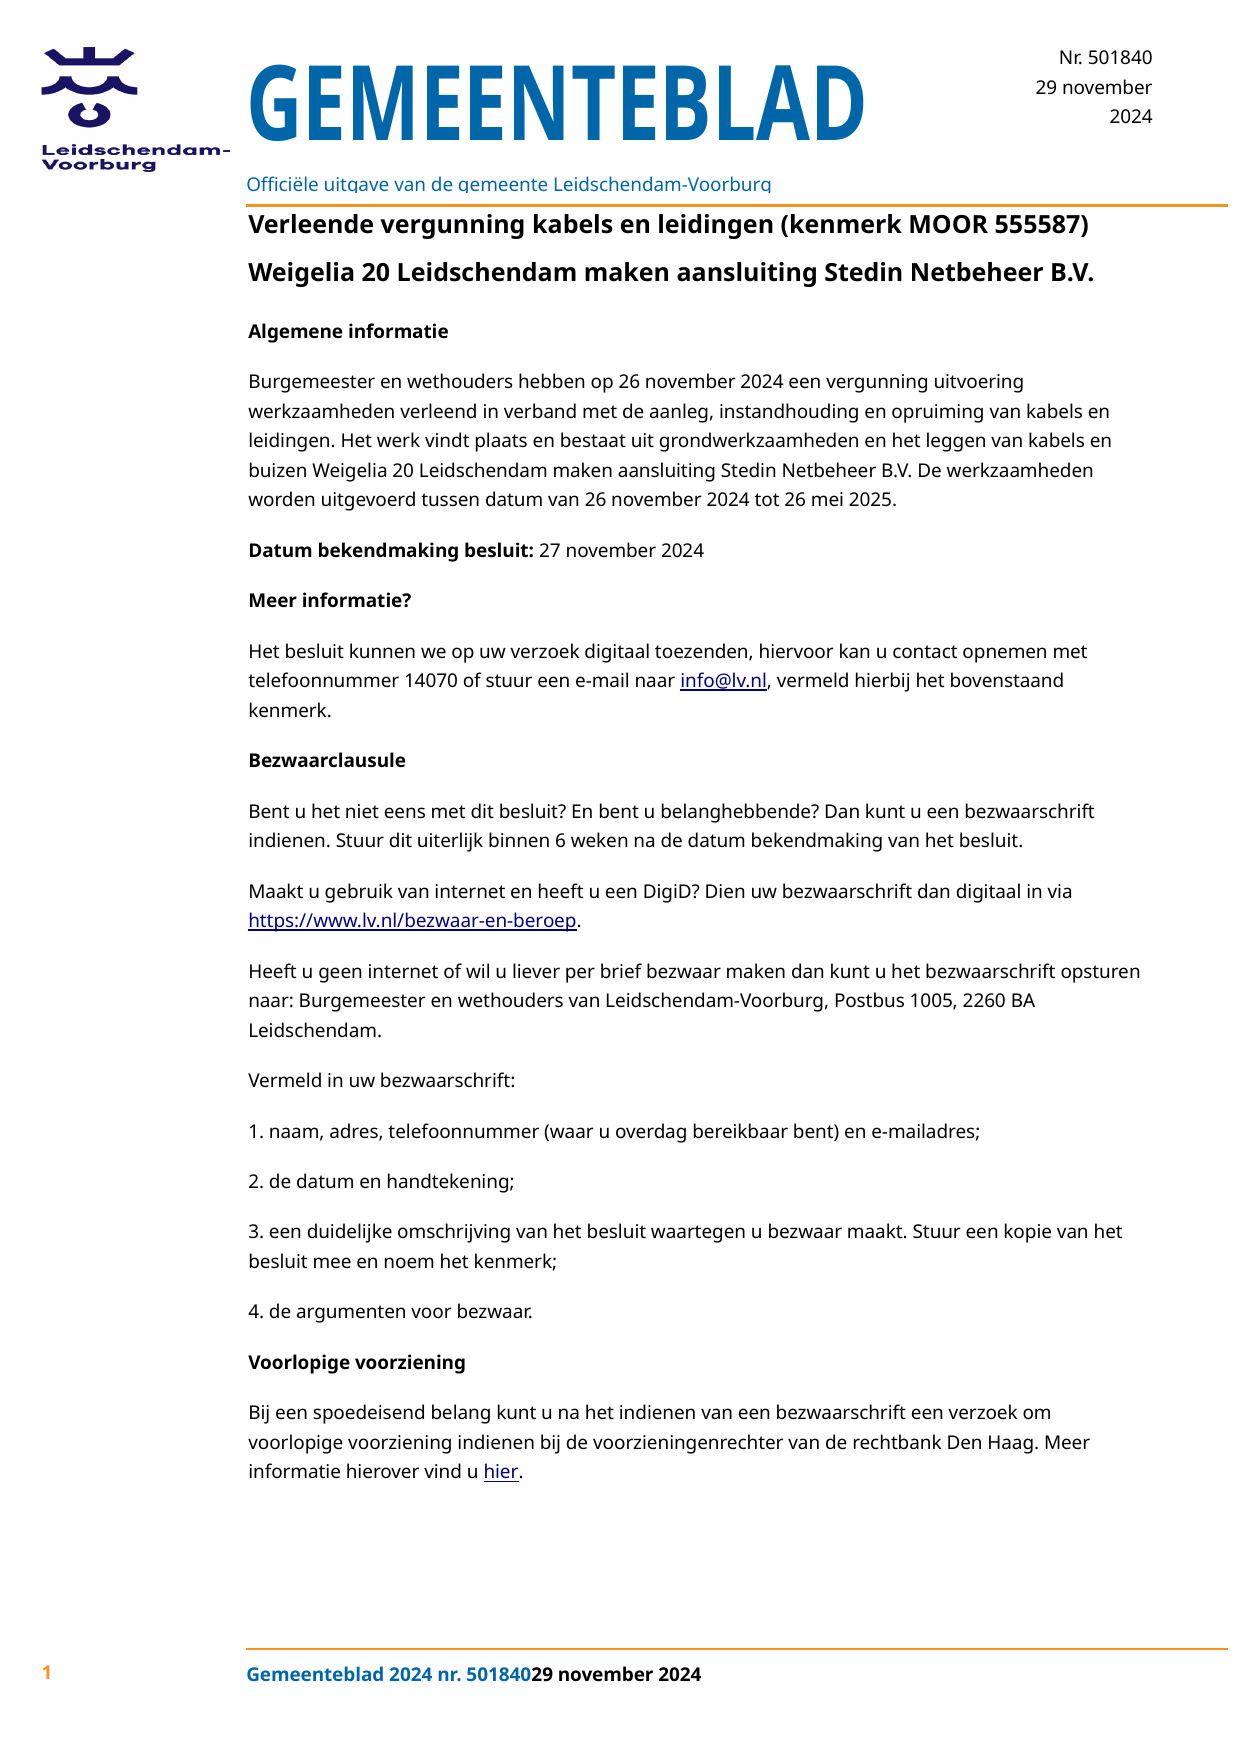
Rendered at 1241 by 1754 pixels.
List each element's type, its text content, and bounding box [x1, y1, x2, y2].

text Burgemeester en wethouders hebben op 26 november 2024 een vergunning uitvoering werkzaamheden verleend in verband met de aanleg, instandhouding en opruiming van kabels en leidingen. Het werk vindt plaats en bestaat uit grondwerkzaamheden en het leggen van kabels en buizen Weigelia 20 Leidschendam maken aansluiting Stedin Netbeheer B.V. De werkzaamheden worden uitgevoerd tussen datum van 26 november 2024 tot 26 mei 2025. [248, 368, 1152, 512]
text Voorlopige voorziening [248, 1349, 1152, 1375]
text Maakt u gebruik van internet en heeft u een DigiD? Dien uw bezwaarschrift dan digitaal in via https://www.lv.nl/bezwaar-en-beroep. [248, 878, 1152, 933]
text 3. een duidelijke omschrijving van het besluit waartegen u bezwaar maakt. Stuur een kopie van het besluit mee en noem het kenmerk; [248, 1219, 1152, 1274]
text Het besluit kunnen we op uw verzoek digitaal toezenden, hiervoor kan u contact opnemen met telefoonnummer 14070 of stuur een e-mail naar info@lv.nl, vermeld hierbij het bovenstaand kenmerk. [248, 638, 1152, 723]
text Algemene informatie [248, 318, 1152, 344]
text 2. de datum en handtekening; [248, 1168, 1152, 1194]
picture [41, 47, 231, 172]
text Verleende vergunning kabels en leidingen (kenmerk MOOR 555587) Weigelia 20 Leidschendam maken aansluiting Stedin Netbeheer B.V. [248, 207, 1152, 288]
text Bent u het niet eens met dit besluit? En bent u belanghebbende? Dan kunt u een bezwaarschrift indienen. Stuur dit uiterlijk binnen 6 weken na de datum bekendmaking van het besluit. [248, 798, 1152, 853]
text 4. de argumenten voor bezwaar. [248, 1299, 1152, 1324]
text Bezwaarclausule [248, 747, 1152, 773]
text Meer informatie? [248, 587, 1152, 613]
text Vermeld in uw bezwaarschrift: [248, 1067, 1152, 1093]
text 1. naam, adres, telefoonnummer (waar u overdag bereikbaar bent) en e-mailadres; [248, 1118, 1152, 1144]
text Bij een spoedeisend belang kunt u na het indienen van een bezwaarschrift een verzoek om voorlopige voorziening indienen bij de voorzieningenrechter van de rechtbank Den Haag. Meer informatie hierover vind u hier. [248, 1399, 1152, 1484]
text Heeft u geen internet of wil u liever per brief bezwaar maken dan kunt u het bezwaarschrift opsturen naar: Burgemeester en wethouders van Leidschendam-Voorburg, Postbus 1005, 2260 BA Leidschendam. [248, 958, 1152, 1043]
text Datum bekendmaking besluit: 27 november 2024 [248, 537, 1152, 563]
